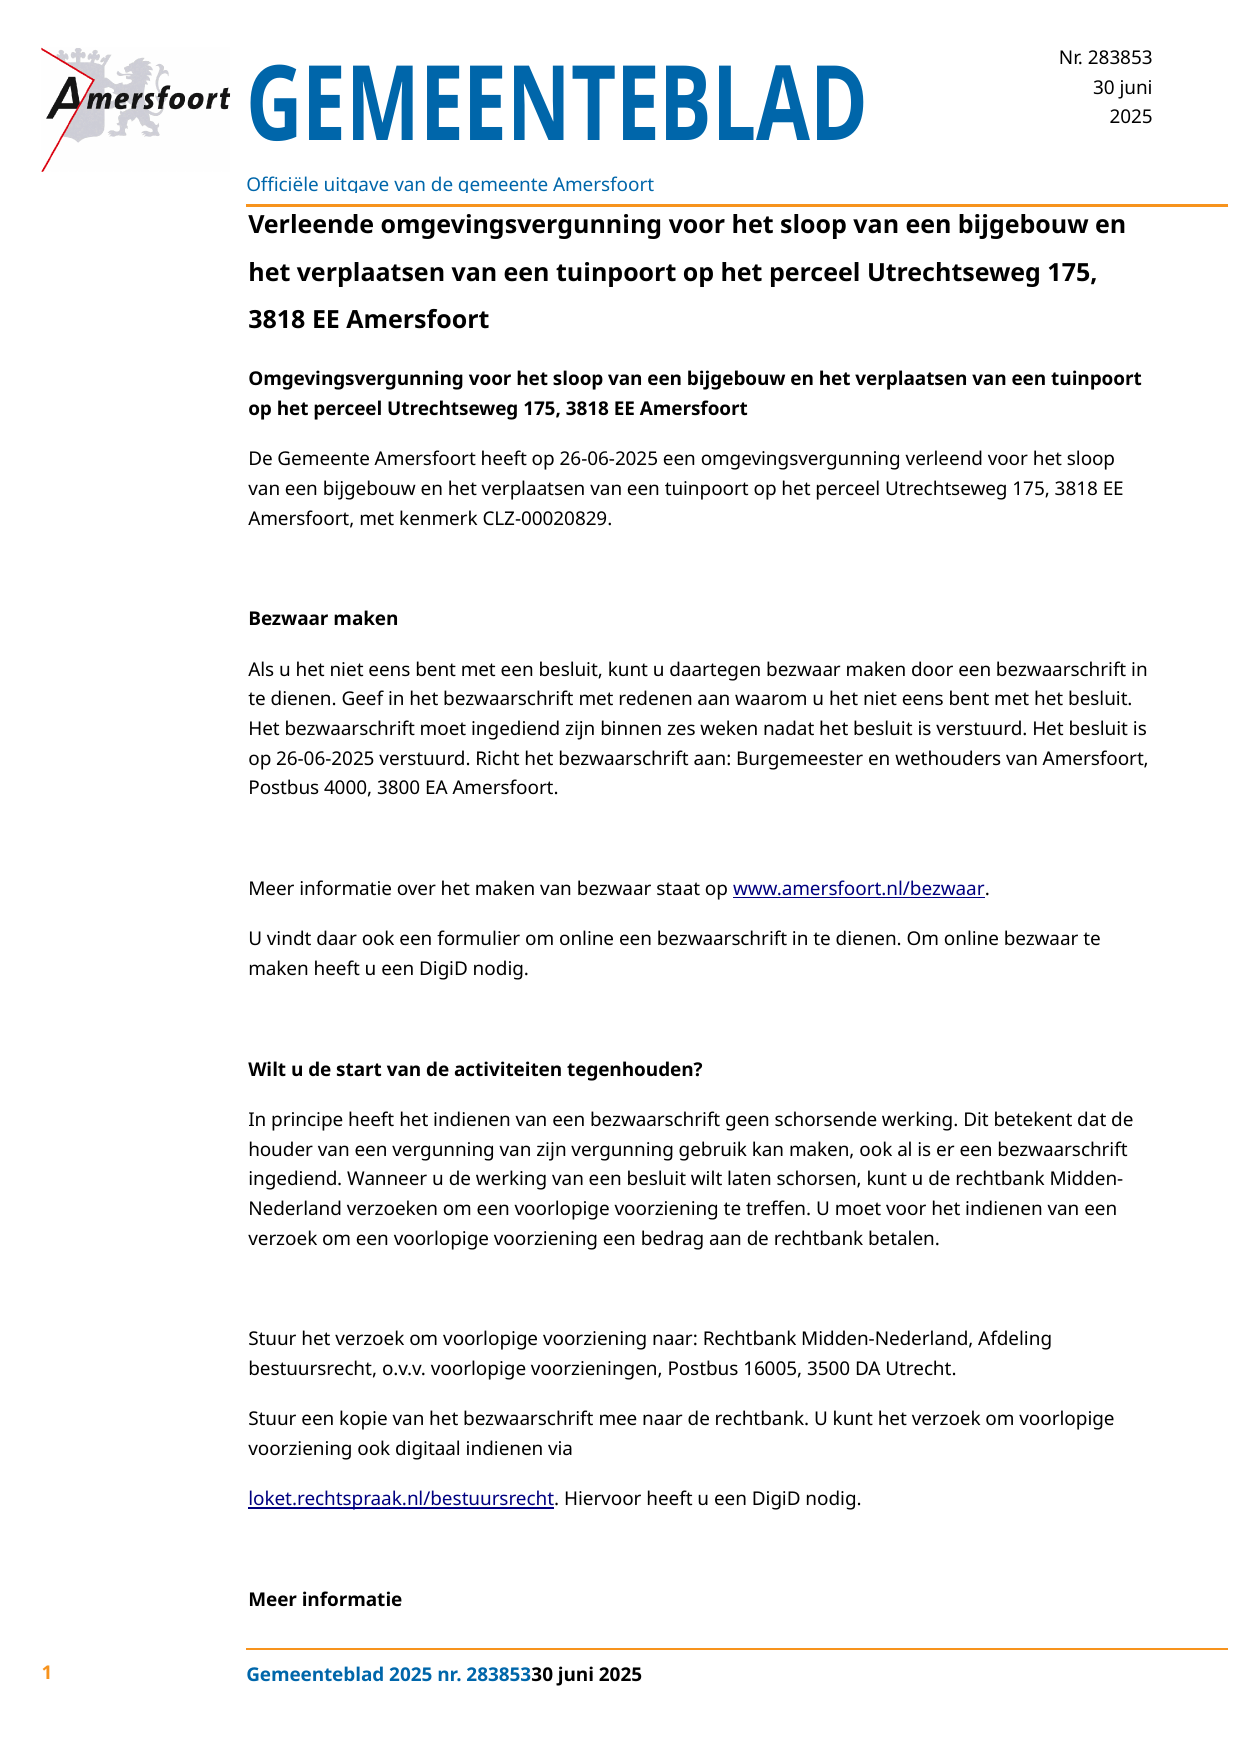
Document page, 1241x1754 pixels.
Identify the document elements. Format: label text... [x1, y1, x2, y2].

text Omgevingsvergunning voor het sloop van een bijgebouw en het verplaatsen van een tuinpoort op het perceel Utrechtseweg 175, 3818 EE Amersfoort [248, 366, 1152, 421]
text De Gemeente Amersfoort heeft op 26-06-2025 een omgevingsvergunning verleend voor het sloop van een bijgebouw en het verplaatsen van een tuinpoort op het perceel Utrechtseweg 175, 3818 EE Amersfoort, met kenmerk CLZ-00020829. [248, 446, 1152, 530]
text Verleende omgevingsvergunning voor het sloop van een bijgebouw en het verplaatsen van een tuinpoort op het perceel Utrechtseweg 175, 3818 EE Amersfoort [248, 207, 1152, 336]
text U vindt daar ook een formulier om online een bezwaarschrift in te dienen. Om online bezwaar te maken heeft u een DigiD nodig. [248, 926, 1152, 981]
text Wilt u de start van de activiteiten tegenhouden? [248, 1056, 1152, 1082]
text Meer informatie over het maken van bezwaar staat op www.amersfoort.nl/bezwaar. [248, 875, 1152, 901]
text Meer informatie [248, 1586, 1152, 1612]
text Bezwaar maken [248, 606, 1152, 631]
text Stuur een kopie van het bezwaarschrift mee naar de rechtbank. U kunt het verzoek om voorlopige voorziening ook digitaal indienen via [248, 1406, 1152, 1461]
text Stuur het verzoek om voorlopige voorziening naar: Rechtbank Midden-Nederland, Afdeling bestuursrecht, o.v.v. voorlopige voorzieningen, Postbus 16005, 3500 DA Utrecht. [248, 1326, 1152, 1381]
picture [41, 47, 231, 172]
text loket.rechtspraak.nl/bestuursrecht. Hiervoor heeft u een DigiD nodig. [248, 1486, 1152, 1511]
text In principe heeft het indienen van een bezwaarschrift geen schorsende werking. Dit betekent dat de houder van een vergunning van zijn vergunning gebruik kan maken, ook al is er een bezwaarschrift ingediend. Wanneer u de werking van een besluit wilt laten schorsen, kunt u de rechtbank Midden-Nederland verzoeken om een voorlopige voorziening te treffen. U moet voor het indienen van een verzoek om een voorlopige voorziening een bedrag aan de rechtbank betalen. [248, 1106, 1152, 1250]
text Als u het niet eens bent met een besluit, kunt u daartegen bezwaar maken door een bezwaarschrift in te dienen. Geef in het bezwaarschrift met redenen aan waarom u het niet eens bent met het besluit. Het bezwaarschrift moet ingediend zijn binnen zes weken nadat het besluit is verstuurd. Het besluit is op 26-06-2025 verstuurd. Richt het bezwaarschrift aan: Burgemeester en wethouders van Amersfoort, Postbus 4000, 3800 EA Amersfoort. [248, 656, 1152, 800]
